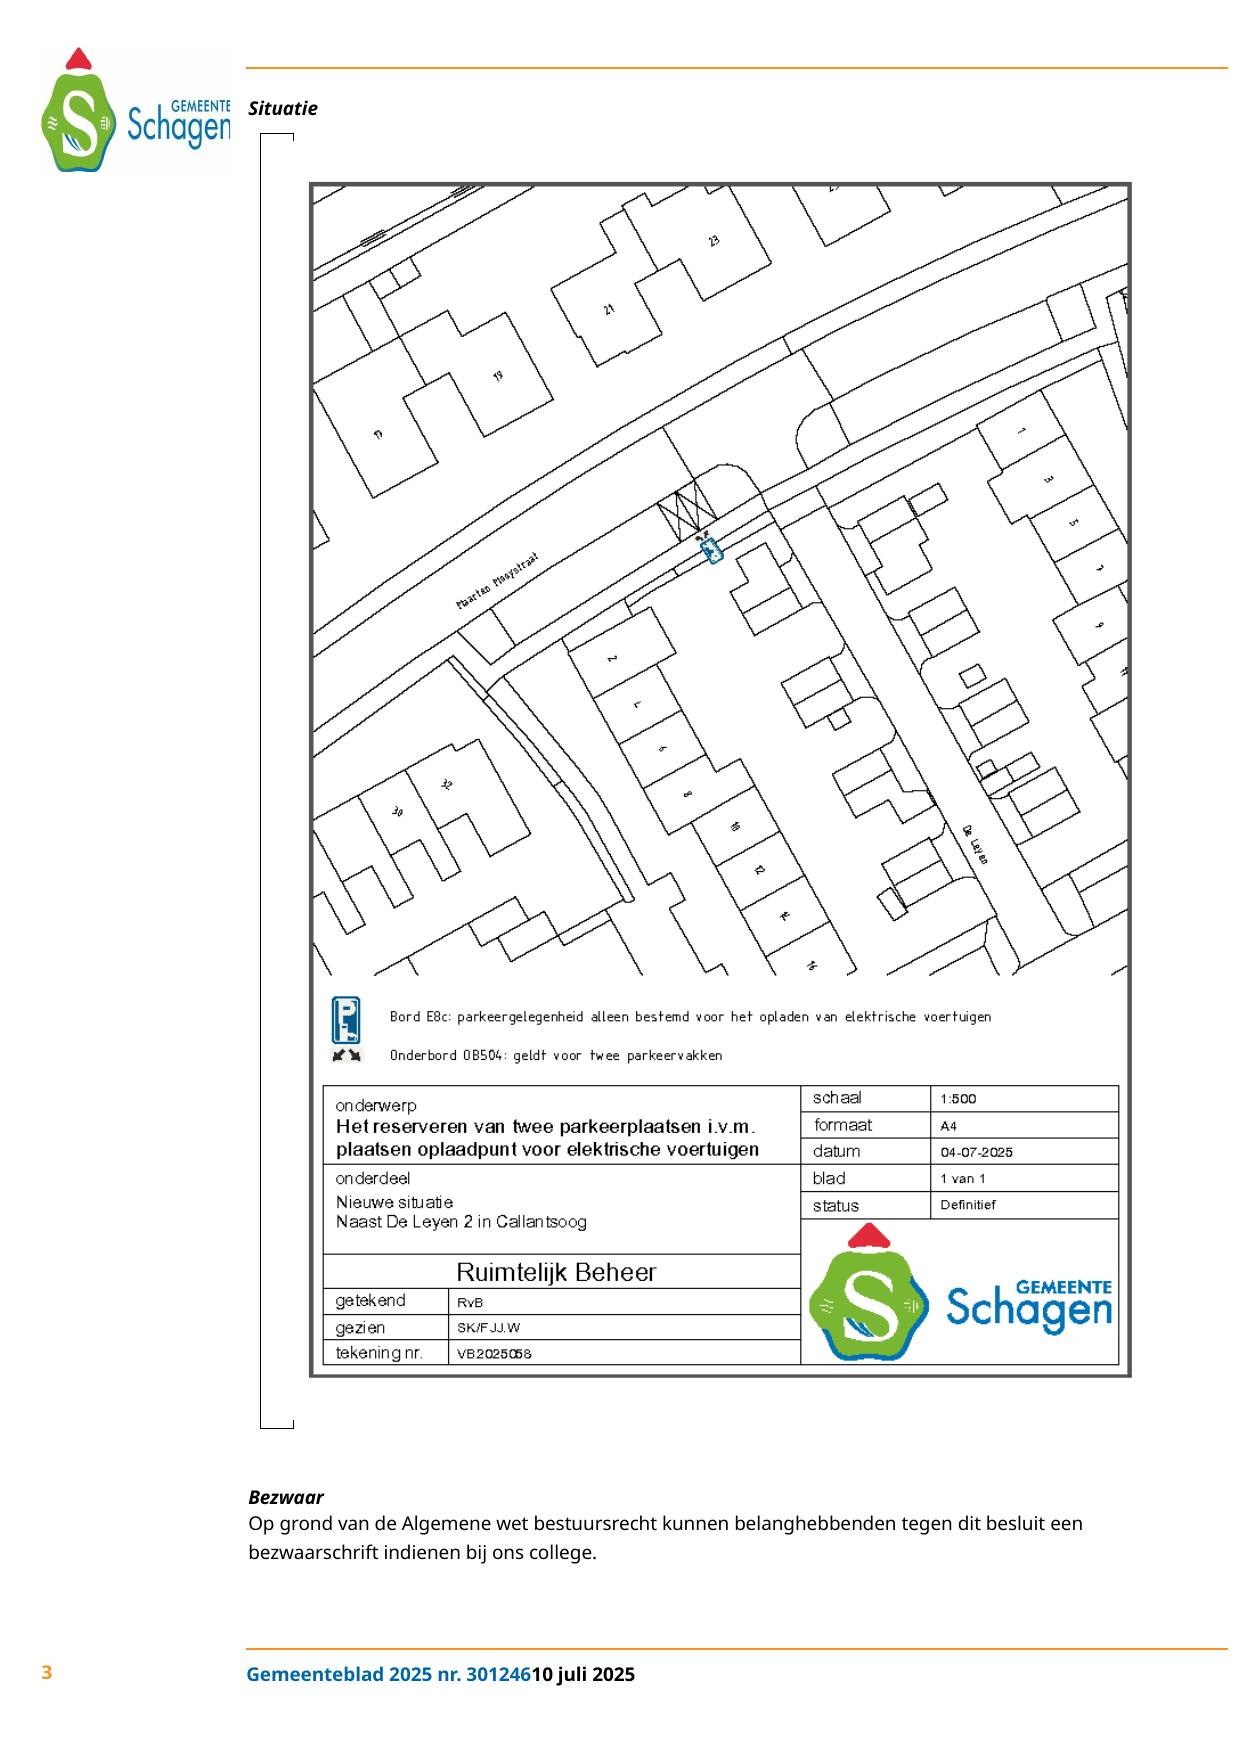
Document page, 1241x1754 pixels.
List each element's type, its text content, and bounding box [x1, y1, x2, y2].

picture [268, 141, 1173, 1420]
text Op grond van de Algemene wet bestuursrecht kunnen belanghebbenden tegen dit besluit een bezwaarschrift indienen bij ons college. [248, 1510, 1152, 1565]
text Situatie [248, 95, 1152, 121]
text Bezwaar [248, 1484, 1152, 1510]
picture [41, 47, 231, 172]
